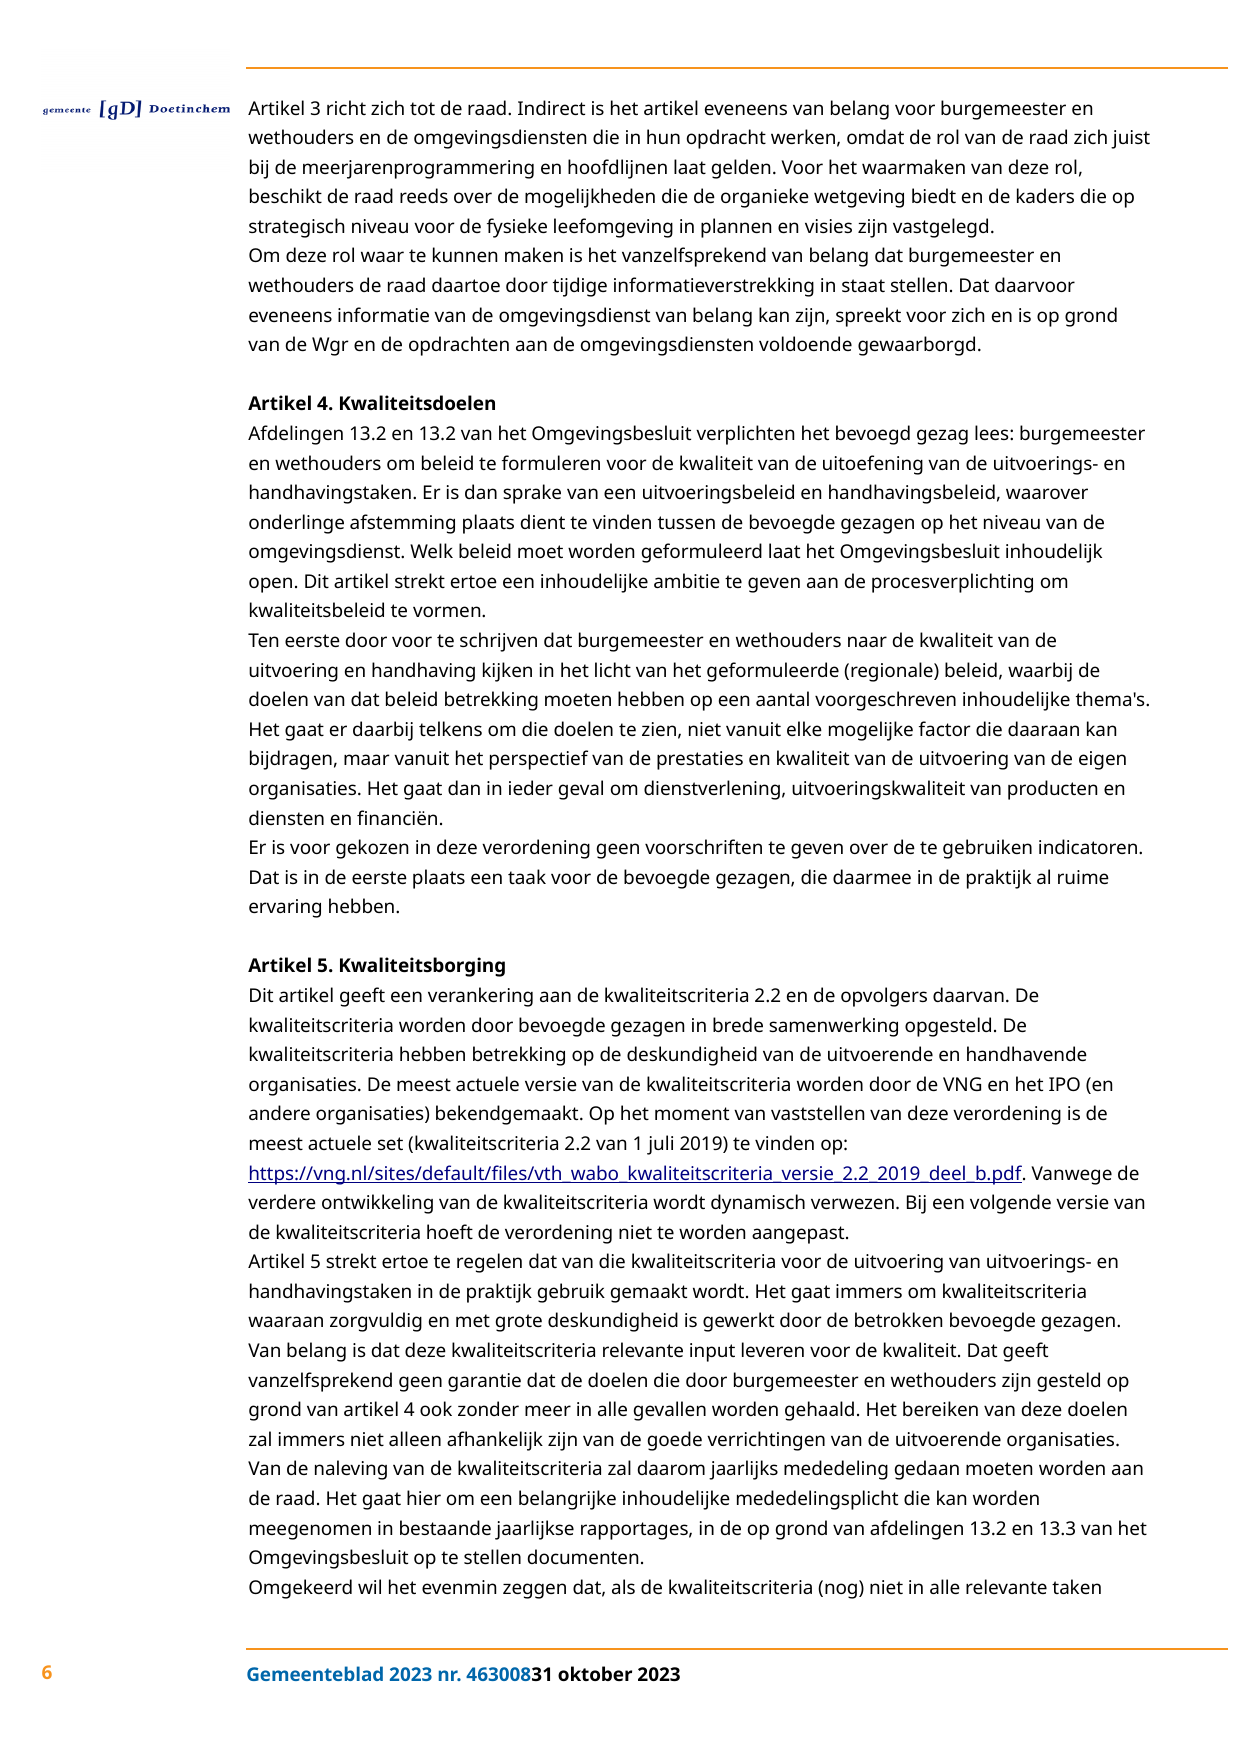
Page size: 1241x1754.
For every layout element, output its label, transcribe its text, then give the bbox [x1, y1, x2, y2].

text Afdelingen 13.2 en 13.2 van het Omgevingsbesluit verplichten het bevoegd gezag lees: burgemeester en wethouders om beleid te formuleren voor de kwaliteit van de uitoefening van de uitvoerings- en handhavingstaken. Er is dan sprake van een uitvoeringsbeleid en handhavingsbeleid, waarover onderlinge afstemming plaats dient te vinden tussen de bevoegde gezagen op het niveau van de omgevingsdienst. Welk beleid moet worden geformuleerd laat het Omgevingsbesluit inhoudelijk open. Dit artikel strekt ertoe een inhoudelijke ambitie te geven aan de procesverplichting om kwaliteitsbeleid te vormen. [248, 420, 1152, 623]
text Ten eerste door voor te schrijven dat burgemeester en wethouders naar de kwaliteit van de uitvoering en handhaving kijken in het licht van het geformuleerde (regionale) beleid, waarbij de doelen van dat beleid betrekking moeten hebben op een aantal voorgeschreven inhoudelijke thema's. Het gaat er daarbij telkens om die doelen te zien, niet vanuit elke mogelijke factor die daaraan kan bijdragen, maar vanuit het perspectief van de prestaties en kwaliteit van de uitvoering van de eigen organisaties. Het gaat dan in ieder geval om dienstverlening, uitvoeringskwaliteit van producten en diensten en financiën. [248, 627, 1152, 831]
text Artikel 4. Kwaliteitsdoelen [248, 391, 1152, 416]
text Artikel 5 strekt ertoe te regelen dat van die kwaliteitscriteria voor de uitvoering van uitvoerings- en handhavingstaken in de praktijk gebruik gemaakt wordt. Het gaat immers om kwaliteitscriteria waaraan zorgvuldig en met grote deskundigheid is gewerkt door de betrokken bevoegde gezagen. Van belang is dat deze kwaliteitscriteria relevante input leveren voor de kwaliteit. Dat geeft vanzelfsprekend geen garantie dat de doelen die door burgemeester en wethouders zijn gesteld op grond van artikel 4 ook zonder meer in alle gevallen worden gehaald. Het bereiken van deze doelen zal immers niet alleen afhankelijk zijn van de goede verrichtingen van de uitvoerende organisaties. Van de naleving van de kwaliteitscriteria zal daarom jaarlijks mededeling gedaan moeten worden aan de raad. Het gaat hier om een belangrijke inhoudelijke mededelingsplicht die kan worden meegenomen in bestaande jaarlijkse rapportages, in de op grond van afdelingen 13.2 en 13.3 van het Omgevingsbesluit op te stellen documenten. [248, 1248, 1152, 1570]
text Artikel 3 richt zich tot de raad. Indirect is het artikel eveneens van belang voor burgemeester en wethouders en de omgevingsdiensten die in hun opdracht werken, omdat de rol van de raad zich juist bij de meerjarenprogrammering en hoofdlijnen laat gelden. Voor het waarmaken van deze rol, beschikt de raad reeds over de mogelijkheden die de organieke wetgeving biedt en de kaders die op strategisch niveau voor de fysieke leefomgeving in plannen en visies zijn vastgelegd. [248, 95, 1152, 239]
text Omgekeerd wil het evenmin zeggen dat, als de kwaliteitscriteria (nog) niet in alle relevante taken [248, 1574, 1152, 1600]
text Artikel 5. Kwaliteitsborging [248, 953, 1152, 978]
picture [41, 47, 231, 172]
text Om deze rol waar te kunnen maken is het vanzelfsprekend van belang dat burgemeester en wethouders de raad daartoe door tijdige informatieverstrekking in staat stellen. Dat daarvoor eveneens informatie van de omgevingsdienst van belang kan zijn, spreekt voor zich en is op grond van de Wgr en de opdrachten aan de omgevingsdiensten voldoende gewaarborgd. [248, 243, 1152, 357]
text Dit artikel geeft een verankering aan de kwaliteitscriteria 2.2 en de opvolgers daarvan. De kwaliteitscriteria worden door bevoegde gezagen in brede samenwerking opgesteld. De kwaliteitscriteria hebben betrekking op de deskundigheid van de uitvoerende en handhavende organisaties. De meest actuele versie van de kwaliteitscriteria worden door de VNG en het IPO (en andere organisaties) bekendgemaakt. Op het moment van vaststellen van deze verordening is de meest actuele set (kwaliteitscriteria 2.2 van 1 juli 2019) te vinden op: https://vng.nl/sites/default/files/vth_wabo_kwaliteitscriteria_versie_2.2_2019_deel_b.pdf. Vanwege de verdere ontwikkeling van de kwaliteitscriteria wordt dynamisch verwezen. Bij een volgende versie van de kwaliteitscriteria hoeft de verordening niet te worden aangepast. [248, 982, 1152, 1245]
text Er is voor gekozen in deze verordening geen voorschriften te geven over de te gebruiken indicatoren. Dat is in de eerste plaats een taak voor de bevoegde gezagen, die daarmee in de praktijk al ruime ervaring hebben. [248, 834, 1152, 919]
